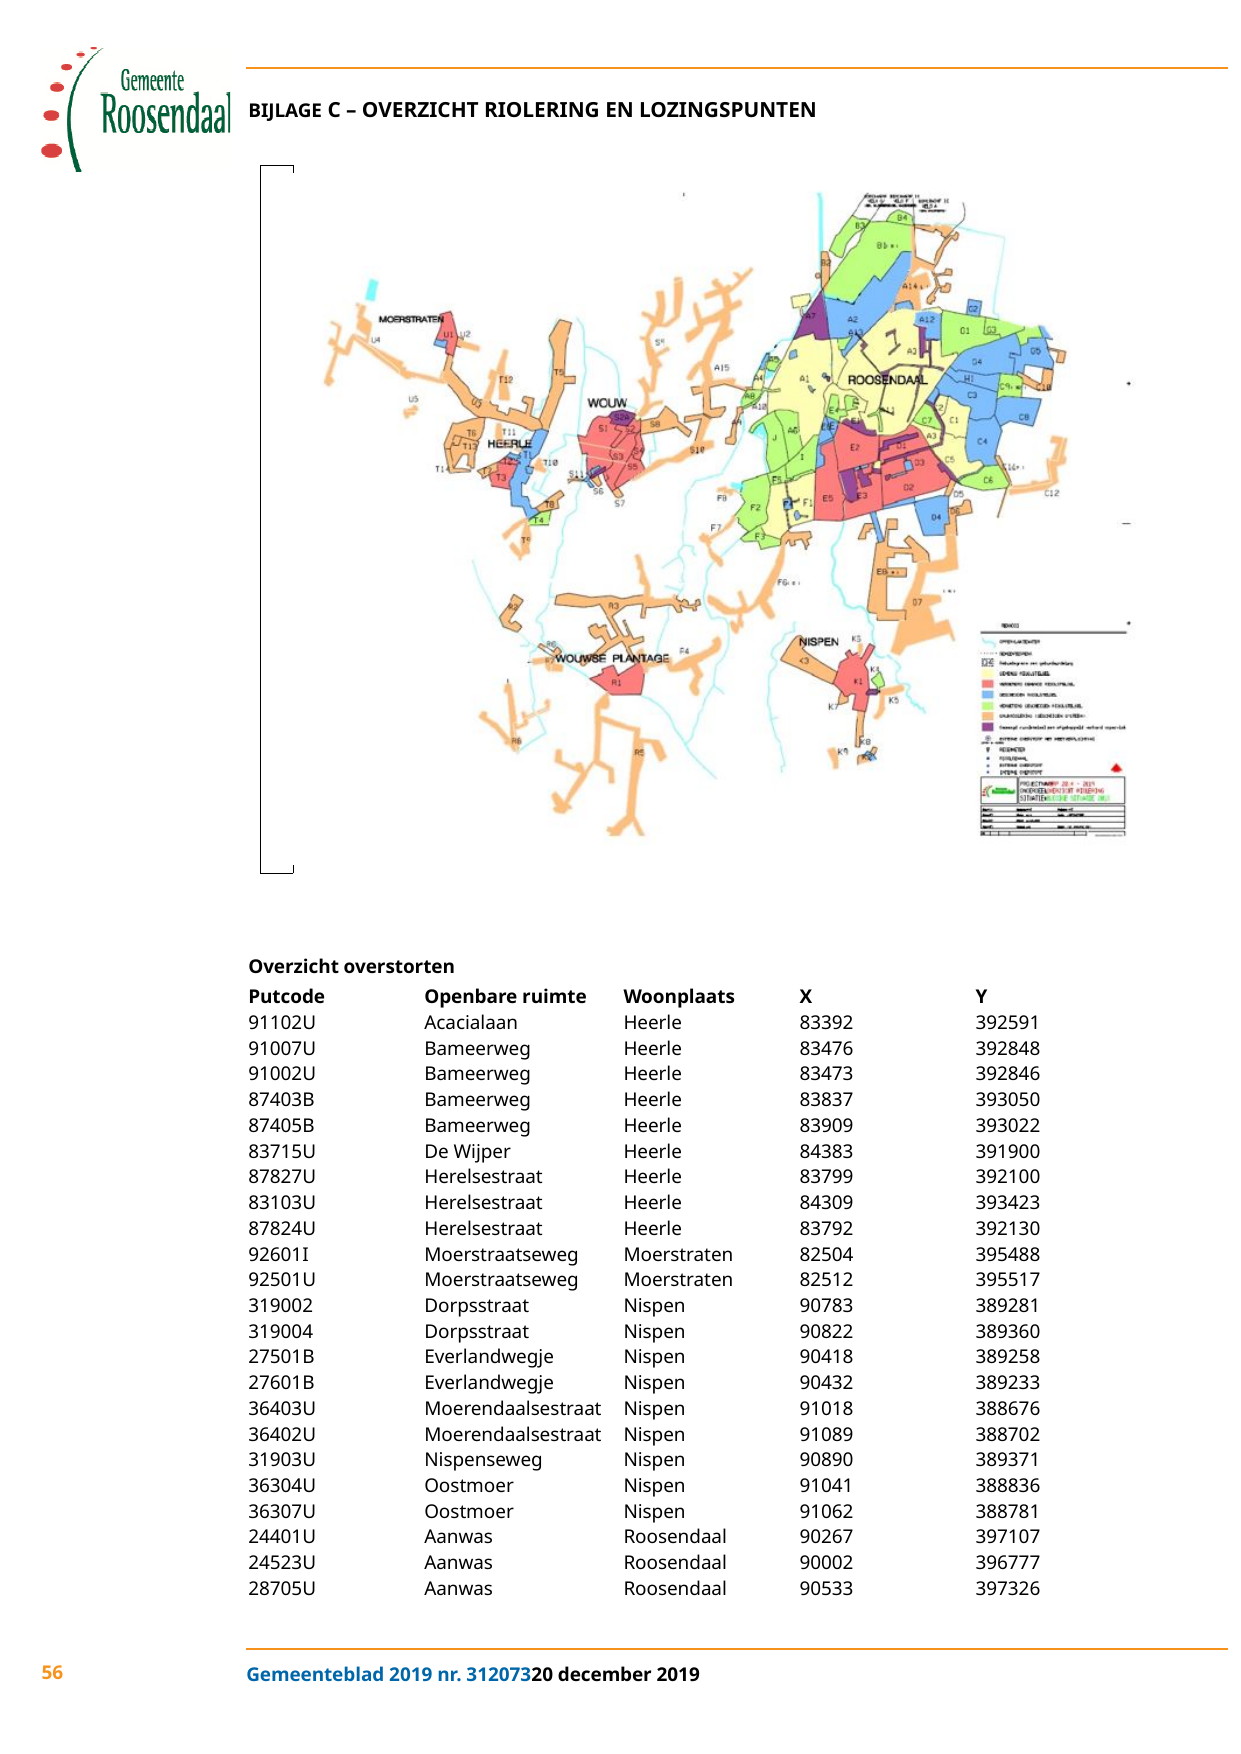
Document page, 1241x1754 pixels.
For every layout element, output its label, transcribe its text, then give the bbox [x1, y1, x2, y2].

table_cell Moerendaalsestraat [424, 1395, 623, 1421]
table_cell 90533 [799, 1575, 975, 1601]
table_cell 397107 [975, 1524, 1152, 1549]
table_cell 91041 [799, 1472, 975, 1498]
table_cell 90418 [799, 1344, 975, 1369]
text Overzicht overstorten [248, 954, 1152, 979]
table_cell 90002 [799, 1550, 975, 1575]
table_cell Herelsestraat [424, 1215, 623, 1241]
table_cell 27601B [248, 1369, 424, 1395]
table_cell 36403U [248, 1395, 424, 1421]
table_cell Everlandwegje [424, 1344, 623, 1369]
table_cell Nispen [623, 1292, 799, 1318]
table_cell 83715U [248, 1138, 424, 1163]
table_cell Nispenseweg [424, 1447, 623, 1472]
table_cell Nispen [623, 1447, 799, 1472]
table_cell 87405B [248, 1112, 424, 1138]
table_cell Herelsestraat [424, 1189, 623, 1215]
table_cell Heerle [623, 1215, 799, 1241]
table_cell 388781 [975, 1498, 1152, 1524]
table_cell 28705U [248, 1575, 424, 1601]
table_cell 84309 [799, 1189, 975, 1215]
table_cell 392846 [975, 1061, 1152, 1086]
text BIJLAGE C – OVERZICHT RIOLERING EN LOZINGSPUNTEN [248, 95, 1152, 123]
table_cell 389233 [975, 1369, 1152, 1395]
table_cell Everlandwegje [424, 1369, 623, 1395]
table_cell 396777 [975, 1550, 1152, 1575]
table_cell 388676 [975, 1395, 1152, 1421]
table_cell Heerle [623, 1189, 799, 1215]
table_cell Herelsestraat [424, 1164, 623, 1189]
table_cell 36307U [248, 1498, 424, 1524]
table_cell Roosendaal [623, 1550, 799, 1575]
table_cell Moerstraten [623, 1266, 799, 1292]
table_cell 91002U [248, 1061, 424, 1086]
table_cell 92601I [248, 1241, 424, 1266]
table_cell Heerle [623, 1138, 799, 1163]
table_cell De Wijper [424, 1138, 623, 1163]
table_cell 319004 [248, 1318, 424, 1344]
table_cell 24523U [248, 1550, 424, 1575]
table_cell Nispen [623, 1344, 799, 1369]
table_cell 397326 [975, 1575, 1152, 1601]
table_cell 92501U [248, 1266, 424, 1292]
table_cell Dorpsstraat [424, 1292, 623, 1318]
table_cell 389258 [975, 1344, 1152, 1369]
table_cell 84383 [799, 1138, 975, 1163]
table_cell 31903U [248, 1447, 424, 1472]
table_cell Moerstraatseweg [424, 1241, 623, 1266]
table_cell Nispen [623, 1395, 799, 1421]
table_cell 393423 [975, 1189, 1152, 1215]
table_cell Nispen [623, 1472, 799, 1498]
table_cell 82512 [799, 1266, 975, 1292]
table_cell Heerle [623, 1086, 799, 1112]
table_cell 393022 [975, 1112, 1152, 1138]
table_cell 90267 [799, 1524, 975, 1549]
picture [268, 173, 1173, 865]
table_cell 83476 [799, 1035, 975, 1061]
table_cell 27501B [248, 1344, 424, 1369]
picture [41, 47, 231, 172]
table_cell 83473 [799, 1061, 975, 1086]
table_cell 395488 [975, 1241, 1152, 1266]
table_cell 83837 [799, 1086, 975, 1112]
table_cell Aanwas [424, 1575, 623, 1601]
table_header X [799, 984, 975, 1009]
table_cell Oostmoer [424, 1498, 623, 1524]
table_cell 36304U [248, 1472, 424, 1498]
table_cell Bameerweg [424, 1086, 623, 1112]
table_cell Bameerweg [424, 1112, 623, 1138]
table_cell 91007U [248, 1035, 424, 1061]
table_cell 391900 [975, 1138, 1152, 1163]
table_cell 91089 [799, 1421, 975, 1447]
table_cell 87824U [248, 1215, 424, 1241]
table_cell Roosendaal [623, 1524, 799, 1549]
table_cell 90432 [799, 1369, 975, 1395]
table_cell 91062 [799, 1498, 975, 1524]
table_cell 83799 [799, 1164, 975, 1189]
table_cell 36402U [248, 1421, 424, 1447]
table_cell Heerle [623, 1009, 799, 1035]
table_cell 83103U [248, 1189, 424, 1215]
table_cell Bameerweg [424, 1035, 623, 1061]
table_cell Heerle [623, 1112, 799, 1138]
table_header Y [975, 984, 1152, 1009]
table_cell 90783 [799, 1292, 975, 1318]
table_cell 389371 [975, 1447, 1152, 1472]
table_cell 91018 [799, 1395, 975, 1421]
table_cell Aanwas [424, 1550, 623, 1575]
table_cell 24401U [248, 1524, 424, 1549]
table_header Openbare ruimte [424, 984, 623, 1009]
table_cell Oostmoer [424, 1472, 623, 1498]
table_cell Roosendaal [623, 1575, 799, 1601]
table_header Putcode [248, 984, 424, 1009]
table_cell Dorpsstraat [424, 1318, 623, 1344]
table_cell 82504 [799, 1241, 975, 1266]
table_cell 91102U [248, 1009, 424, 1035]
table_cell 389360 [975, 1318, 1152, 1344]
table_cell 392591 [975, 1009, 1152, 1035]
table_cell 392100 [975, 1164, 1152, 1189]
table_cell Bameerweg [424, 1061, 623, 1086]
table_cell 87403B [248, 1086, 424, 1112]
table_cell 83792 [799, 1215, 975, 1241]
table_cell 393050 [975, 1086, 1152, 1112]
table_header Woonplaats [623, 984, 799, 1009]
table_cell Acacialaan [424, 1009, 623, 1035]
table_cell 90822 [799, 1318, 975, 1344]
table_cell 388836 [975, 1472, 1152, 1498]
table_cell 392848 [975, 1035, 1152, 1061]
table_cell Nispen [623, 1369, 799, 1395]
table_cell 319002 [248, 1292, 424, 1318]
table_cell Nispen [623, 1421, 799, 1447]
table_cell 389281 [975, 1292, 1152, 1318]
table_cell Heerle [623, 1061, 799, 1086]
table_cell 388702 [975, 1421, 1152, 1447]
table_cell Moerstraatseweg [424, 1266, 623, 1292]
table_cell Nispen [623, 1498, 799, 1524]
table_cell 83392 [799, 1009, 975, 1035]
table_cell 90890 [799, 1447, 975, 1472]
table_cell 83909 [799, 1112, 975, 1138]
table_cell Heerle [623, 1164, 799, 1189]
table_cell Heerle [623, 1035, 799, 1061]
table_cell 392130 [975, 1215, 1152, 1241]
table_cell Nispen [623, 1318, 799, 1344]
table_cell Moerendaalsestraat [424, 1421, 623, 1447]
table_cell 395517 [975, 1266, 1152, 1292]
table_cell Moerstraten [623, 1241, 799, 1266]
table_cell Aanwas [424, 1524, 623, 1549]
table_cell 87827U [248, 1164, 424, 1189]
